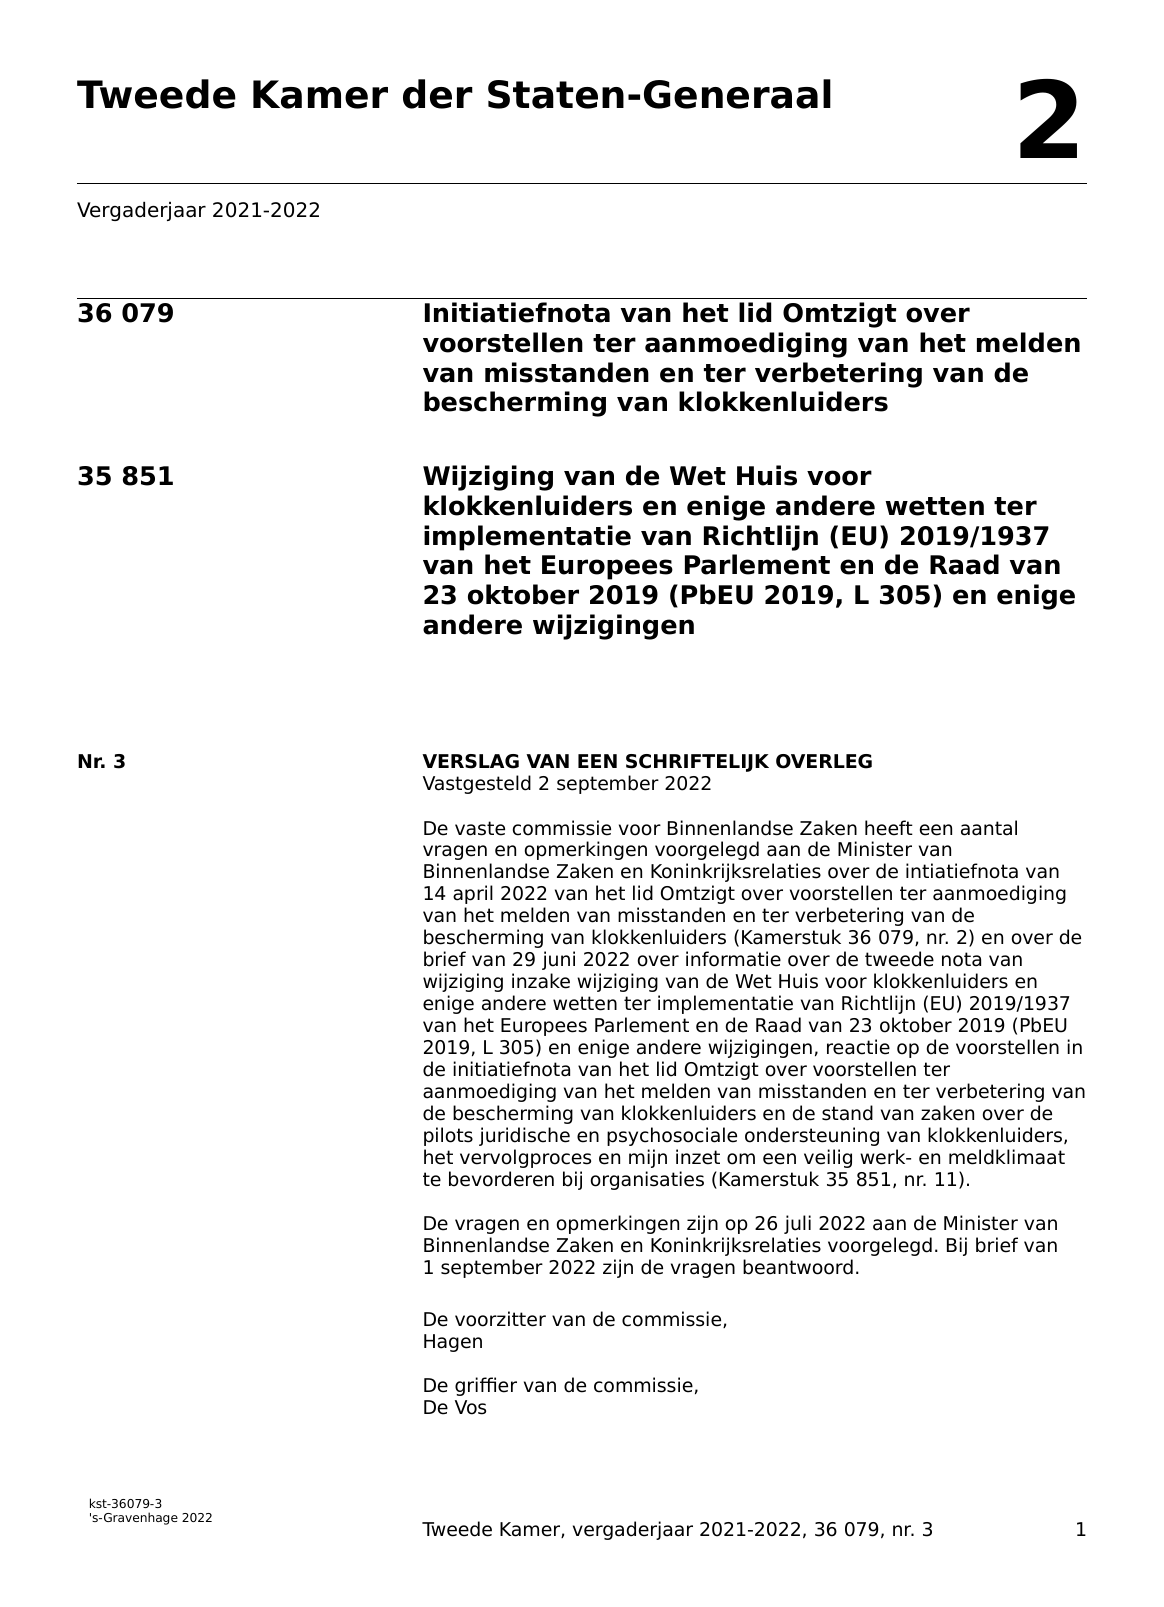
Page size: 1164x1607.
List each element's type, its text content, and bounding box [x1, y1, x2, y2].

text kst-36079-3 [88, 1497, 323, 1511]
text De voorzitter van de commissie, Hagen [422, 1309, 1087, 1353]
text De vaste commissie voor Binnenlandse Zaken heeft een aantal vragen en opmerkingen voorgelegd aan de Minister van Binnenlandse Zaken en Koninkrijksrelaties over de intiatiefnota van 14 april 2022 van het lid Omtzigt over voorstellen ter aanmoediging van het melden van misstanden en ter verbetering van de bescherming van klokkenluiders (Kamerstuk 36 079, nr. 2) en over de brief van 29 juni 2022 over informatie over de tweede nota van wijziging inzake wijziging van de Wet Huis voor klokkenluiders en enige andere wetten ter implementatie van Richtlijn (EU) 2019/1937 van het Europees Parlement en de Raad van 23 oktober 2019 (PbEU 2019, L 305) en enige andere wijzigingen, reactie op de voorstellen in de initiatiefnota van het lid Omtzigt over voorstellen ter aanmoediging van het melden van misstanden en ter verbetering van de bescherming van klokkenluiders en de stand van zaken over de pilots juridische en psychosociale ondersteuning van klokkenluiders, het vervolgproces en mijn inzet om een veilig werk- en meldklimaat te bevorderen bij organisaties (Kamerstuk 35 851, nr. 11). [422, 817, 1087, 1191]
subtitle 36 079 Initiatiefnota van het lid Omtzigt over voorstellen ter aanmoediging van het melden van misstanden en ter verbetering van de bescherming van klokkenluiders [77, 299, 1087, 418]
text Vastgesteld 2 september 2022 [422, 773, 1087, 795]
subtitle 35 851 Wijziging van de Wet Huis voor klokkenluiders en enige andere wetten ter implementatie van Richtlijn (EU) 2019/1937 van het Europees Parlement en de Raad van 23 oktober 2019 (PbEU 2019, L 305) en enige andere wijzigingen [77, 462, 1087, 640]
subtitle Nr. 3 VERSLAG VAN EEN SCHRIFTELIJK OVERLEG [77, 751, 1087, 773]
text 's-Gravenhage 2022 [88, 1511, 323, 1525]
table_cell Vergaderjaar 2021-2022 [77, 184, 1087, 298]
table_header 2 [886, 59, 1087, 183]
table_header Tweede Kamer der Staten-Generaal [77, 59, 886, 183]
text De vragen en opmerkingen zijn op 26 juli 2022 aan de Minister van Binnenlandse Zaken en Koninkrijksrelaties voorgelegd. Bij brief van 1 september 2022 zijn de vragen beantwoord. [422, 1213, 1087, 1279]
text De griffier van de commissie, De Vos [422, 1375, 1087, 1419]
